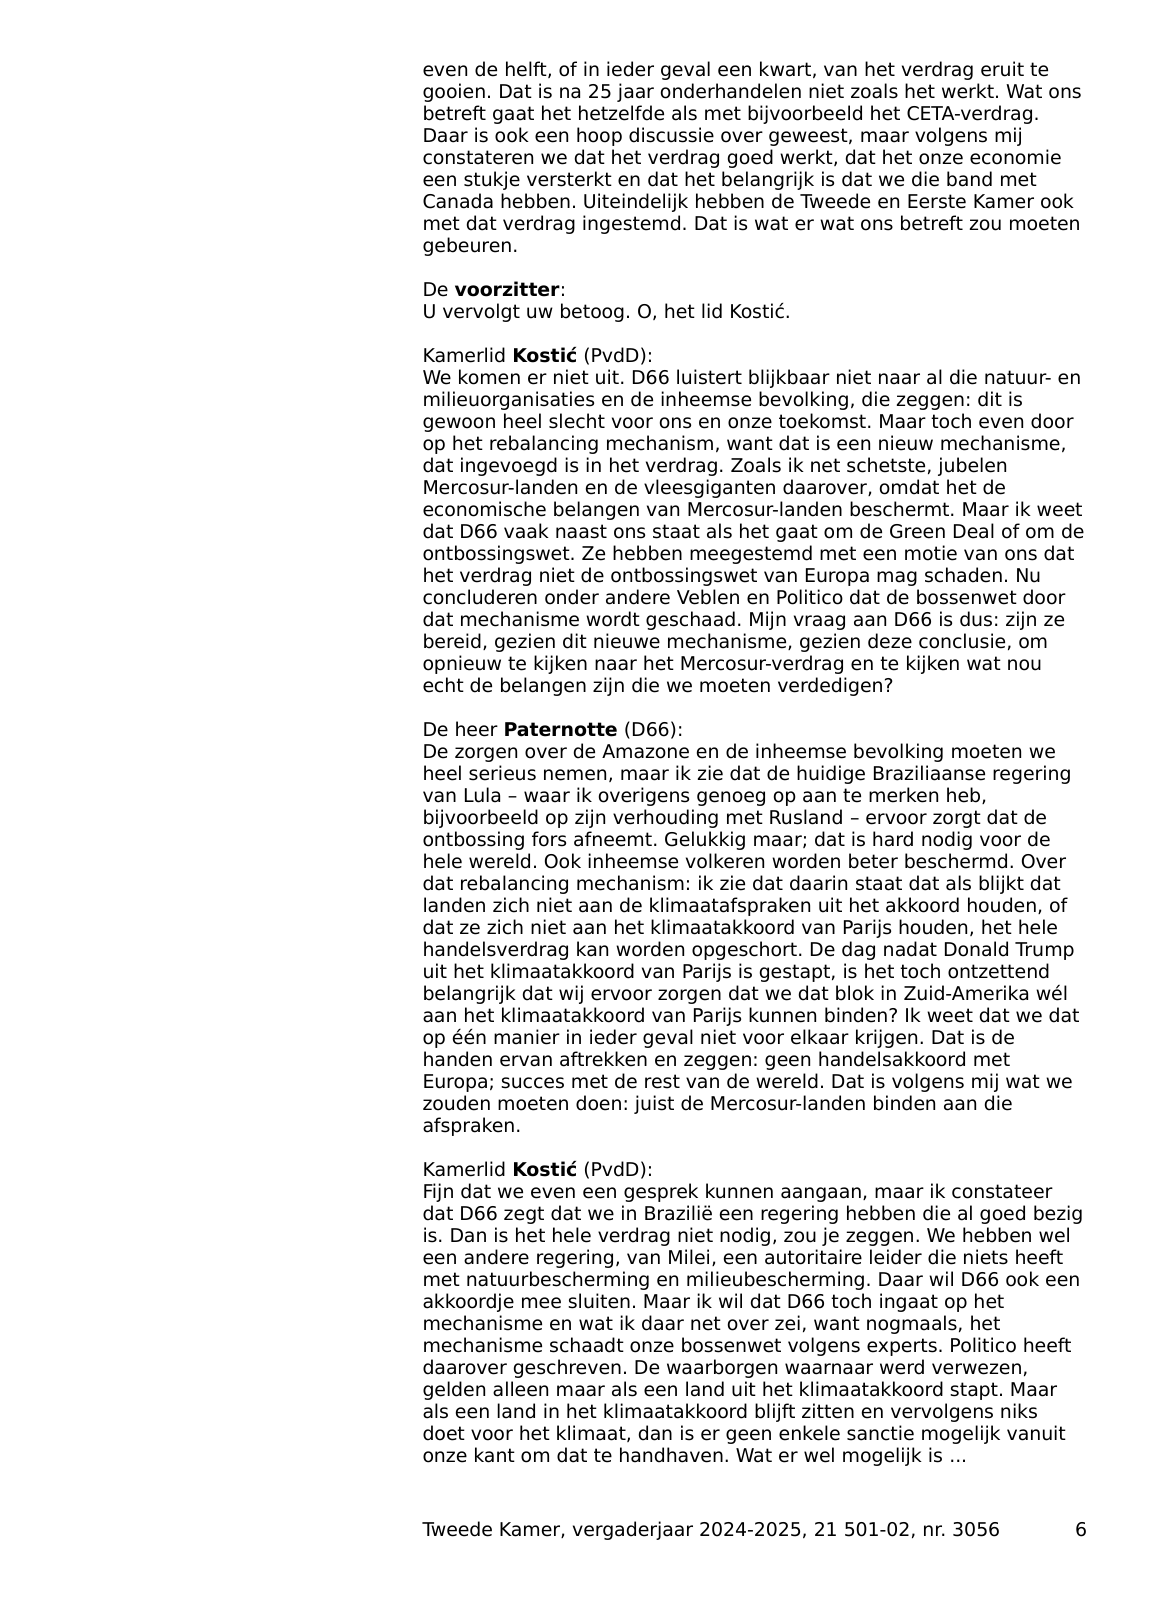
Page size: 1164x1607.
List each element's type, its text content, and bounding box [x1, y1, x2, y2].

text De voorzitter: [422, 279, 1087, 301]
text De zorgen over de Amazone en de inheemse bevolking moeten we heel serieus nemen, maar ik zie dat de huidige Braziliaanse regering van Lula – waar ik overigens genoeg op aan te merken heb, bijvoorbeeld op zijn verhouding met Rusland – ervoor zorgt dat de ontbossing fors afneemt. Gelukkig maar; dat is hard nodig voor de hele wereld. Ook inheemse volkeren worden beter beschermd. Over dat rebalancing mechanism: ik zie dat daarin staat dat als blijkt dat landen zich niet aan de klimaatafspraken uit het akkoord houden, of dat ze zich niet aan het klimaatakkoord van Parijs houden, het hele handelsverdrag kan worden opgeschort. De dag nadat Donald Trump uit het klimaatakkoord van Parijs is gestapt, is het toch ontzettend belangrijk dat wij ervoor zorgen dat we dat blok in Zuid-Amerika wél aan het klimaatakkoord van Parijs kunnen binden? Ik weet dat we dat op één manier in ieder geval niet voor elkaar krijgen. Dat is de handen ervan aftrekken en zeggen: geen handelsakkoord met Europa; succes met de rest van de wereld. Dat is volgens mij wat we zouden moeten doen: juist de Mercosur-landen binden aan die afspraken. [422, 741, 1087, 1137]
text even de helft, of in ieder geval een kwart, van het verdrag eruit te gooien. Dat is na 25 jaar onderhandelen niet zoals het werkt. Wat ons betreft gaat het hetzelfde als met bijvoorbeeld het CETA-verdrag. Daar is ook een hoop discussie over geweest, maar volgens mij constateren we dat het verdrag goed werkt, dat het onze economie een stukje versterkt en dat het belangrijk is dat we die band met Canada hebben. Uiteindelijk hebben de Tweede en Eerste Kamer ook met dat verdrag ingestemd. Dat is wat er wat ons betreft zou moeten gebeuren. [422, 59, 1087, 257]
text Fijn dat we even een gesprek kunnen aangaan, maar ik constateer dat D66 zegt dat we in Brazilië een regering hebben die al goed bezig is. Dan is het hele verdrag niet nodig, zou je zeggen. We hebben wel een andere regering, van Milei, een autoritaire leider die niets heeft met natuurbescherming en milieubescherming. Daar wil D66 ook een akkoordje mee sluiten. Maar ik wil dat D66 toch ingaat op het mechanisme en wat ik daar net over zei, want nogmaals, het mechanisme schaadt onze bossenwet volgens experts. Politico heeft daarover geschreven. De waarborgen waarnaar werd verwezen, gelden alleen maar als een land uit het klimaatakkoord stapt. Maar als een land in het klimaatakkoord blijft zitten en vervolgens niks doet voor het klimaat, dan is er geen enkele sanctie mogelijk vanuit onze kant om dat te handhaven. Wat er wel mogelijk is ... [422, 1181, 1087, 1467]
text Kamerlid Kostić (PvdD): [422, 345, 1087, 367]
text De heer Paternotte (D66): [422, 719, 1087, 741]
text U vervolgt uw betoog. O, het lid Kostić. [422, 301, 1087, 323]
text Kamerlid Kostić (PvdD): [422, 1159, 1087, 1181]
text We komen er niet uit. D66 luistert blijkbaar niet naar al die natuur- en milieuorganisaties en de inheemse bevolking, die zeggen: dit is gewoon heel slecht voor ons en onze toekomst. Maar toch even door op het rebalancing mechanism, want dat is een nieuw mechanisme, dat ingevoegd is in het verdrag. Zoals ik net schetste, jubelen Mercosur-landen en de vleesgiganten daarover, omdat het de economische belangen van Mercosur-landen beschermt. Maar ik weet dat D66 vaak naast ons staat als het gaat om de Green Deal of om de ontbossingswet. Ze hebben meegestemd met een motie van ons dat het verdrag niet de ontbossingswet van Europa mag schaden. Nu concluderen onder andere Veblen en Politico dat de bossenwet door dat mechanisme wordt geschaad. Mijn vraag aan D66 is dus: zijn ze bereid, gezien dit nieuwe mechanisme, gezien deze conclusie, om opnieuw te kijken naar het Mercosur-verdrag en te kijken wat nou echt de belangen zijn die we moeten verdedigen? [422, 367, 1087, 697]
